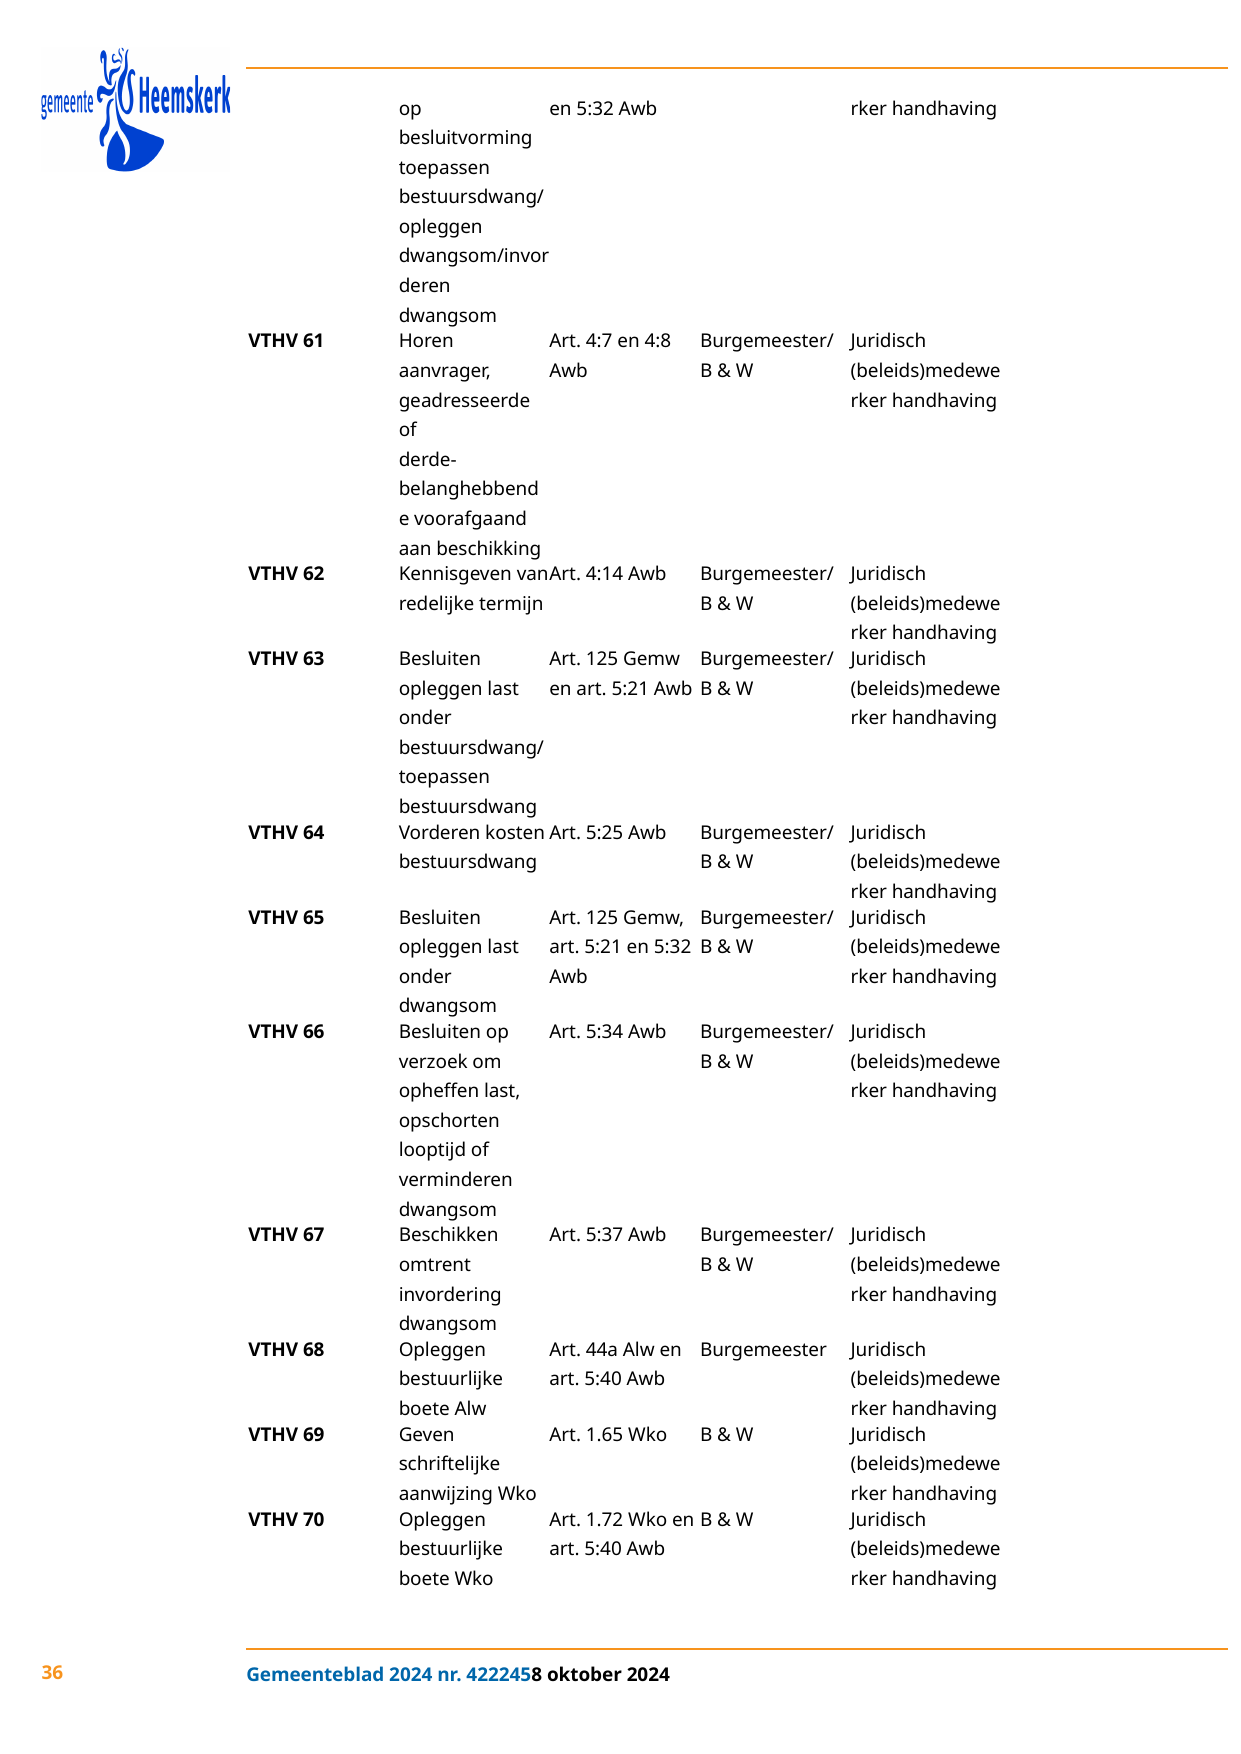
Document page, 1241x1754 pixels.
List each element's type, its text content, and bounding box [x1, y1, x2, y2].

table_cell VTHV 67 [248, 1222, 398, 1336]
table_cell [1001, 819, 1152, 904]
table_cell Burgemeester/ B & W [700, 1222, 850, 1336]
table_cell Burgemeester/ B & W [700, 560, 850, 645]
table_cell [1001, 1222, 1152, 1336]
table_cell Art. 4:7 en 4:8 Awb [549, 328, 700, 560]
table_cell Art. 1.72 Wko en art. 5:40 Awb [549, 1506, 700, 1591]
table_cell VTHV 62 [248, 560, 398, 645]
table_cell Burgemeester [700, 1336, 850, 1421]
table_cell Juridisch (beleids)medewerker handhaving [850, 1018, 1001, 1222]
table_cell Juridisch (beleids)medewerker handhaving [850, 904, 1001, 1018]
table_cell Art. 125 Gemw, art. 5:21 en 5:32 Awb [549, 904, 700, 1018]
table_cell VTHV 70 [248, 1506, 398, 1591]
table_cell VTHV 68 [248, 1336, 398, 1421]
table_cell Juridisch (beleids)medewerker handhaving [850, 560, 1001, 645]
table_cell B & W [700, 1506, 850, 1591]
table_cell [1001, 1506, 1152, 1591]
table_cell [1001, 645, 1152, 819]
table_cell Juridisch (beleids)medewerker handhaving [850, 328, 1001, 560]
table_cell Art. 5:37 Awb [549, 1222, 700, 1336]
table_cell [1001, 95, 1152, 328]
table_cell Burgemeester/ B & W [700, 904, 850, 1018]
table_cell VTHV 69 [248, 1421, 398, 1506]
table_cell Vorderen kosten bestuursdwang [399, 819, 549, 904]
table_cell [1001, 560, 1152, 645]
table_cell Horen aanvrager, geadresseerde of derde-belanghebbende voorafgaand aan beschikking [399, 328, 549, 560]
table_cell Besluiten op verzoek om opheffen last, opschorten looptijd of verminderen dwangsom [399, 1018, 549, 1222]
table_cell [1001, 1421, 1152, 1506]
table_cell Besluiten opleggen last onder dwangsom [399, 904, 549, 1018]
table_cell Juridisch (beleids)medewerker handhaving [850, 1222, 1001, 1336]
table_cell VTHV 65 [248, 904, 398, 1018]
table_cell [700, 95, 850, 328]
table_cell Juridisch (beleids)medewerker handhaving [850, 1506, 1001, 1591]
picture [41, 47, 231, 172]
table_cell B & W [700, 1421, 850, 1506]
table_cell Burgemeester/ B & W [700, 1018, 850, 1222]
table_cell [1001, 904, 1152, 1018]
table_cell Burgemeester/ B & W [700, 819, 850, 904]
table_cell VTHV 64 [248, 819, 398, 904]
table_cell Art. 4:14 Awb [549, 560, 700, 645]
table_cell [248, 95, 398, 328]
table_cell Kennisgeven van redelijke termijn [399, 560, 549, 645]
table_cell VTHV 63 [248, 645, 398, 819]
table_cell VTHV 66 [248, 1018, 398, 1222]
table_cell Opleggen bestuurlijke boete Wko [399, 1506, 549, 1591]
table_cell VTHV 61 [248, 328, 398, 560]
table_cell Burgemeester/ B & W [700, 328, 850, 560]
table_cell Juridisch (beleids)medewerker handhaving [850, 1421, 1001, 1506]
table_cell op besluitvorming toepassen bestuursdwang/opleggen dwangsom/invorderen dwangsom [399, 95, 549, 328]
table_cell en 5:32 Awb [549, 95, 700, 328]
table_cell [1001, 1336, 1152, 1421]
table_cell Beschikken omtrent invordering dwangsom [399, 1222, 549, 1336]
table_cell Art. 44a Alw en art. 5:40 Awb [549, 1336, 700, 1421]
table_cell Juridisch (beleids)medewerker handhaving [850, 819, 1001, 904]
table_cell Art. 5:25 Awb [549, 819, 700, 904]
table_cell Juridisch (beleids)medewerker handhaving [850, 645, 1001, 819]
table_cell Juridisch (beleids)medewerker handhaving [850, 1336, 1001, 1421]
table_cell Art. 1.65 Wko [549, 1421, 700, 1506]
table_cell Opleggen bestuurlijke boete Alw [399, 1336, 549, 1421]
table_cell Art. 125 Gemw en art. 5:21 Awb [549, 645, 700, 819]
table_cell Burgemeester/ B & W [700, 645, 850, 819]
table_cell Art. 5:34 Awb [549, 1018, 700, 1222]
table_cell rker handhaving [850, 95, 1001, 328]
table_cell [1001, 328, 1152, 560]
table_cell [1001, 1018, 1152, 1222]
table_cell Geven schriftelijke aanwijzing Wko [399, 1421, 549, 1506]
table_cell Besluiten opleggen last onder bestuursdwang/ toepassen bestuursdwang [399, 645, 549, 819]
